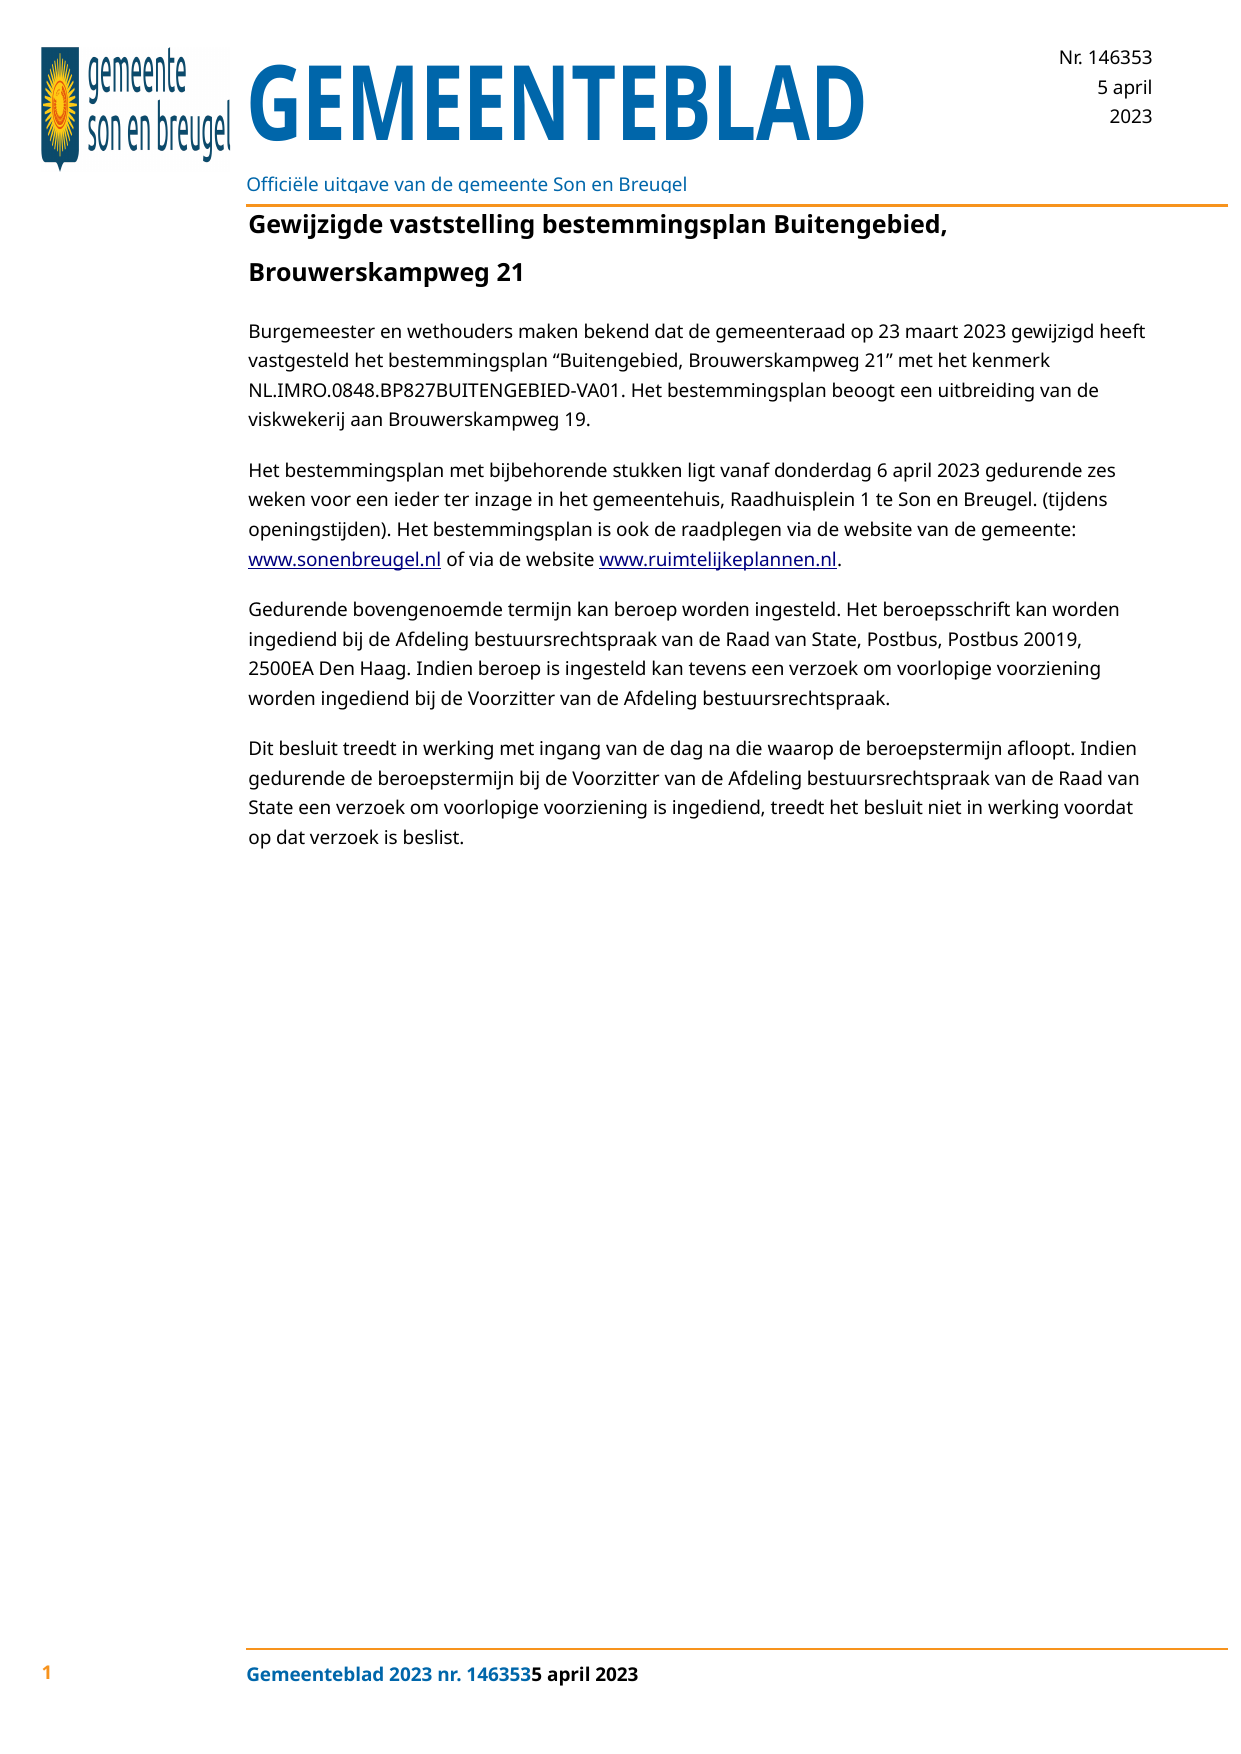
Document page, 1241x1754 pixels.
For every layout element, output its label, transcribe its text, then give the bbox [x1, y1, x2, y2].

text Dit besluit treedt in werking met ingang van de dag na die waarop de beroepstermijn afloopt. Indien gedurende de beroepstermijn bij de Voorzitter van de Afdeling bestuursrechtspraak van de Raad van State een verzoek om voorlopige voorziening is ingediend, treedt het besluit niet in werking voordat op dat verzoek is beslist. [248, 735, 1152, 850]
text Burgemeester en wethouders maken bekend dat de gemeenteraad op 23 maart 2023 gewijzigd heeft vastgesteld het bestemmingsplan “Buitengebied, Brouwerskampweg 21” met het kenmerk NL.IMRO.0848.BP827BUITENGEBIED-VA01. Het bestemmingsplan beoogt een uitbreiding van de viskwekerij aan Brouwerskampweg 19. [248, 318, 1152, 432]
text Het bestemmingsplan met bijbehorende stukken ligt vanaf donderdag 6 april 2023 gedurende zes weken voor een ieder ter inzage in het gemeentehuis, Raadhuisplein 1 te Son en Breugel. (tijdens openingstijden). Het bestemmingsplan is ook de raadplegen via de website van de gemeente: www.sonenbreugel.nl of via de website www.ruimtelijkeplannen.nl. [248, 457, 1152, 572]
text Gewijzigde vaststelling bestemmingsplan Buitengebied, Brouwerskampweg 21 [248, 207, 1152, 288]
text Gedurende bovengenoemde termijn kan beroep worden ingesteld. Het beroepsschrift kan worden ingediend bij de Afdeling bestuursrechtspraak van de Raad van State, Postbus, Postbus 20019, 2500EA Den Haag. Indien beroep is ingesteld kan tevens een verzoek om voorlopige voorziening worden ingediend bij de Voorzitter van de Afdeling bestuursrechtspraak. [248, 596, 1152, 711]
picture [41, 47, 231, 172]
